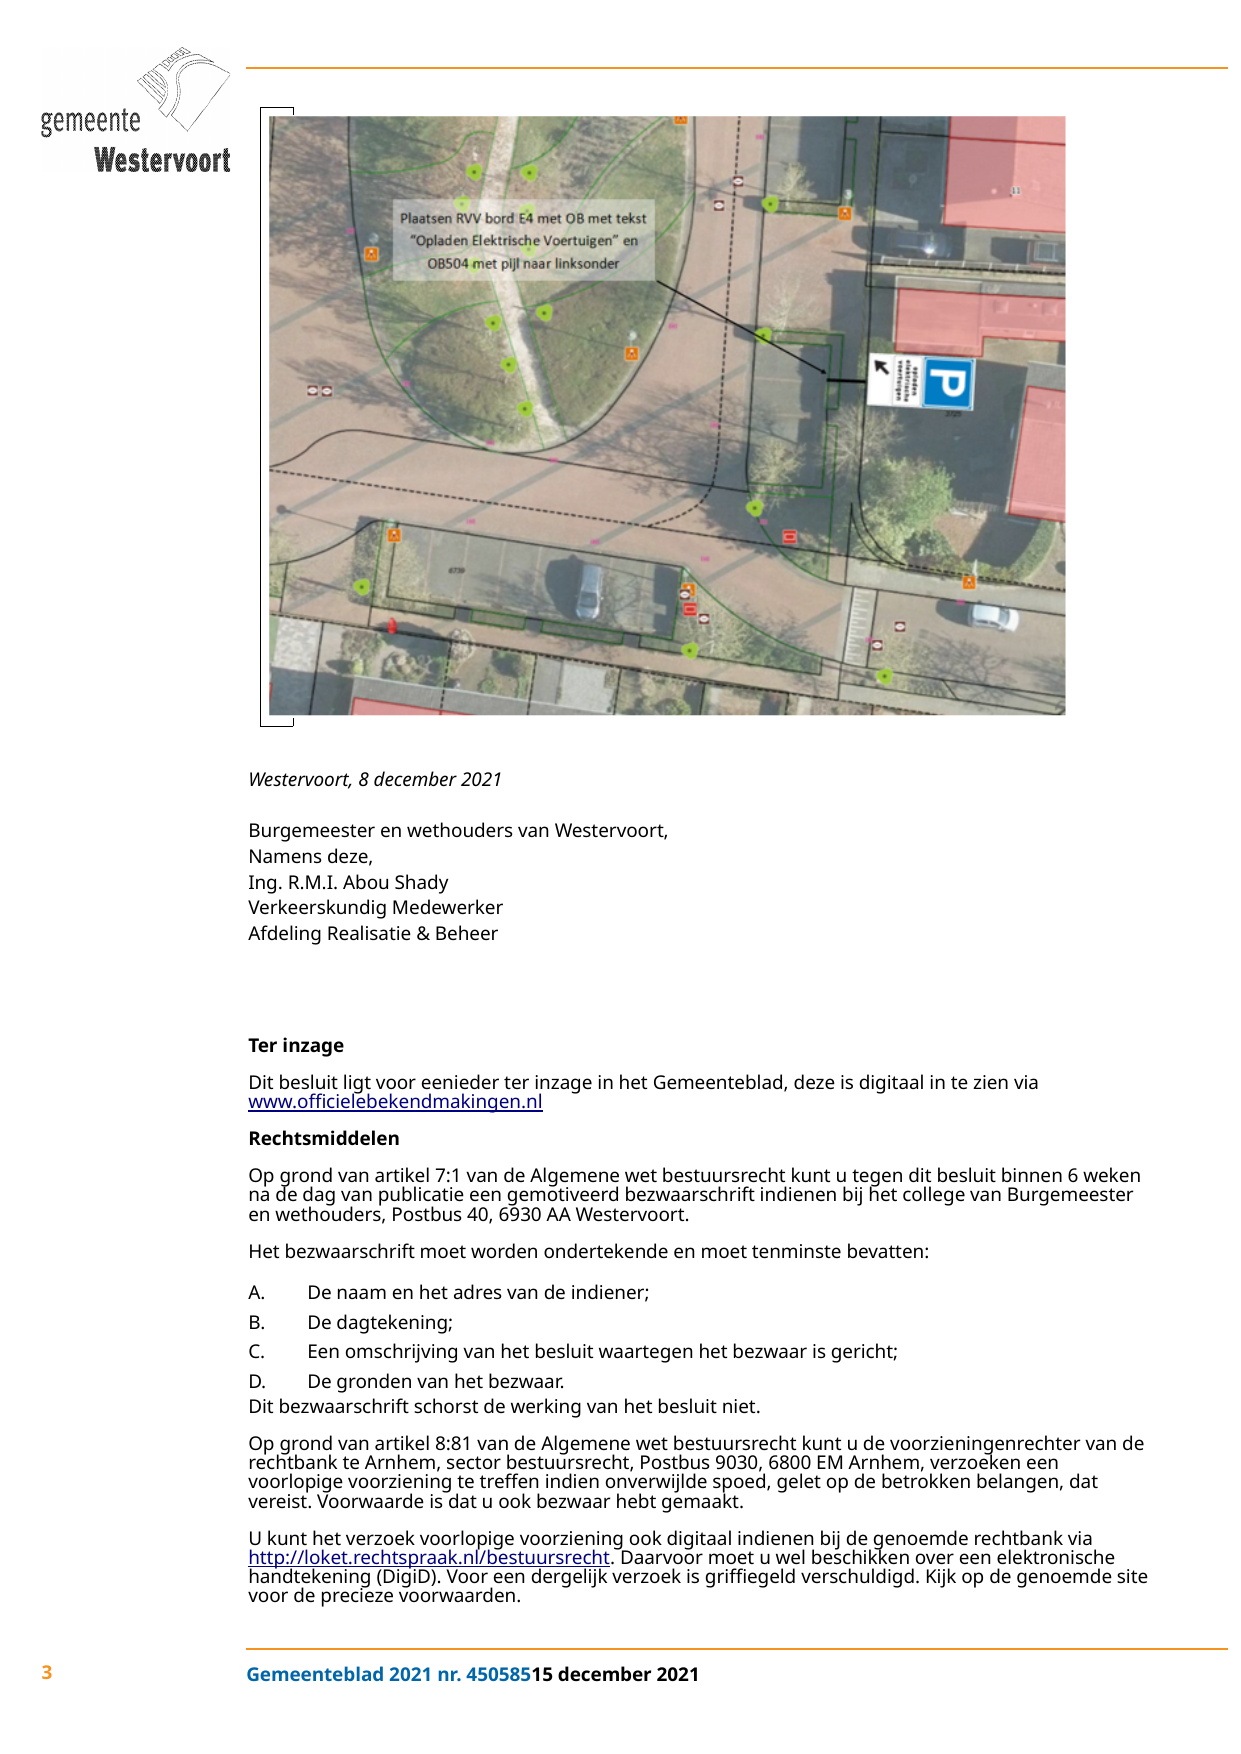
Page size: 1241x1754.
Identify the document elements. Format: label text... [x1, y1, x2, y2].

list De gronden van het bezwaar. [248, 1368, 1152, 1394]
text Verkeerskundig Medewerker [248, 894, 1152, 920]
list Een omschrijving van het besluit waartegen het bezwaar is gericht; [248, 1339, 1152, 1364]
picture [268, 115, 1067, 718]
text Op grond van artikel 7:1 van de Algemene wet bestuursrecht kunt u tegen dit besluit binnen 6 weken na de dag van publicatie een gemotiveerd bezwaarschrift indienen bij het college van Burgemeester en wethouders, Postbus 40, 6930 AA Westervoort. [248, 1167, 1152, 1225]
list De naam en het adres van de indiener; [248, 1279, 1152, 1305]
text Ing. R.M.I. Abou Shady [248, 869, 1152, 894]
list De dagtekening; [248, 1309, 1152, 1335]
text Ter inzage [248, 1037, 1152, 1056]
text Rechtsmiddelen [248, 1130, 1152, 1149]
text Burgemeester en wethouders van Westervoort, [248, 817, 1152, 843]
text U kunt het verzoek voorlopige voorziening ook digitaal indienen bij de genoemde rechtbank via http://loket.rechtspraak.nl/bestuursrecht. Daarvoor moet u wel beschikken over een elektronische handtekening (DigiD). Voor een dergelijk verzoek is griffiegeld verschuldigd. Kijk op de genoemde site voor de precieze voorwaarden. [248, 1530, 1152, 1607]
text Op grond van artikel 8:81 van de Algemene wet bestuursrecht kunt u de voorzieningenrechter van de rechtbank te Arnhem, sector bestuursrecht, Postbus 9030, 6800 EM Arnhem, verzoeken een voorlopige voorziening te treffen indien onverwijlde spoed, gelet op de betrokken belangen, dat vereist. Voorwaarde is dat u ook bezwaar hebt gemaakt. [248, 1435, 1152, 1512]
text Namens deze, [248, 843, 1152, 869]
text Het bezwaarschrift moet worden ondertekende en moet tenminste bevatten: [248, 1243, 1152, 1262]
picture [41, 47, 231, 172]
text Dit besluit ligt voor eenieder ter inzage in het Gemeenteblad, deze is digitaal in te zien via www.officielebekendmakingen.nl [248, 1074, 1152, 1112]
text Dit bezwaarschrift schorst de werking van het besluit niet. [248, 1398, 1152, 1417]
text Westervoort, 8 december 2021 [248, 766, 1152, 792]
text Afdeling Realisatie & Beheer [248, 920, 1152, 946]
